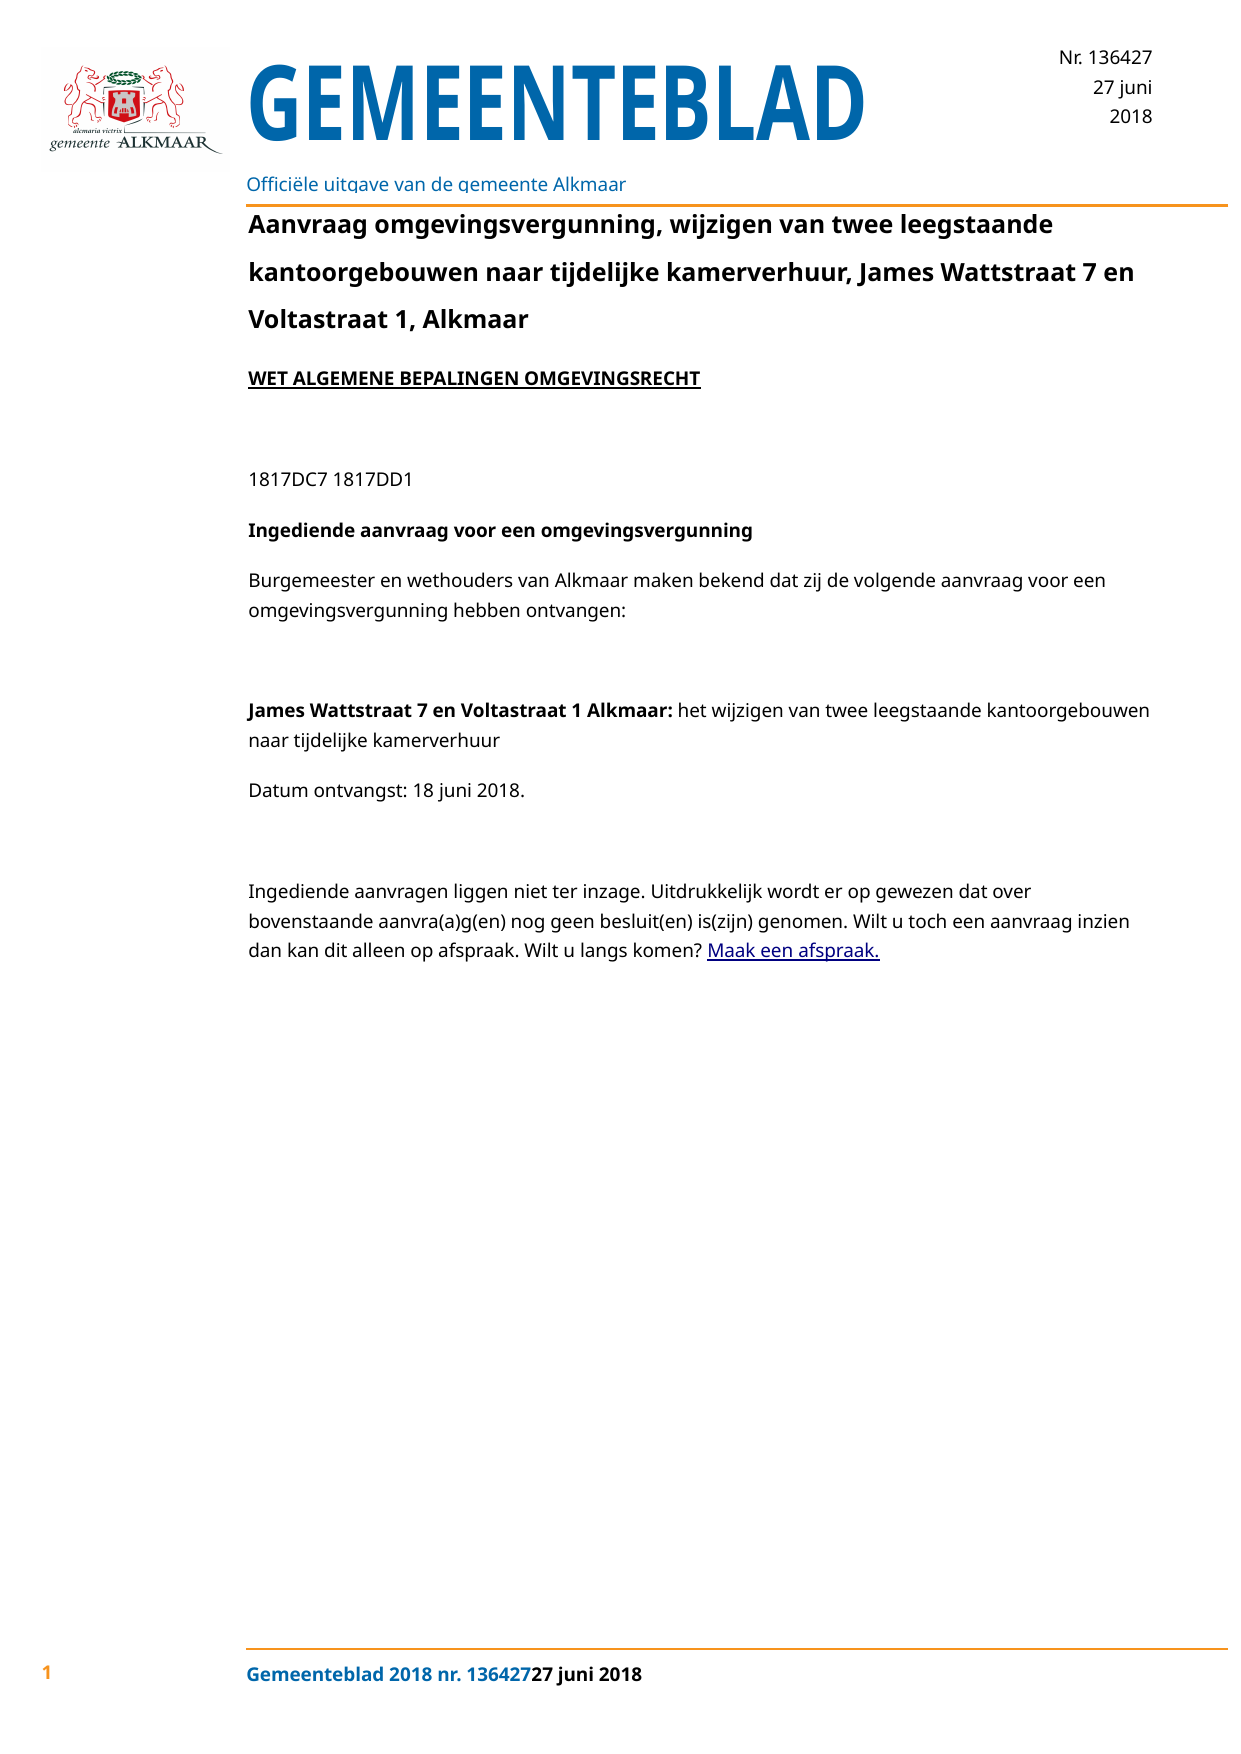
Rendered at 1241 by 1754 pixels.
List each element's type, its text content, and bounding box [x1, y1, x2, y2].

text WET ALGEMENE BEPALINGEN OMGEVINGSRECHT [248, 366, 1152, 391]
picture [41, 47, 231, 172]
text Ingediende aanvraag voor een omgevingsvergunning [248, 517, 1152, 542]
text Aanvraag omgevingsvergunning, wijzigen van twee leegstaande kantoorgebouwen naar tijdelijke kamerverhuur, James Wattstraat 7 en Voltastraat 1, Alkmaar [248, 207, 1152, 336]
text 1817DC7 1817DD1 [248, 466, 1152, 492]
text James Wattstraat 7 en Voltastraat 1 Alkmaar: het wijzigen van twee leegstaande kantoorgebouwen naar tijdelijke kamerverhuur [248, 698, 1152, 753]
text Datum ontvangst: 18 juni 2018. [248, 778, 1152, 803]
text Ingediende aanvragen liggen niet ter inzage. Uitdrukkelijk wordt er op gewezen dat over bovenstaande aanvra(a)g(en) nog geen besluit(en) is(zijn) genomen. Wilt u toch een aanvraag inzien dan kan dit alleen op afspraak. Wilt u langs komen? Maak een afspraak. [248, 878, 1152, 963]
text Burgemeester en wethouders van Alkmaar maken bekend dat zij de volgende aanvraag voor een omgevingsvergunning hebben ontvangen: [248, 567, 1152, 622]
